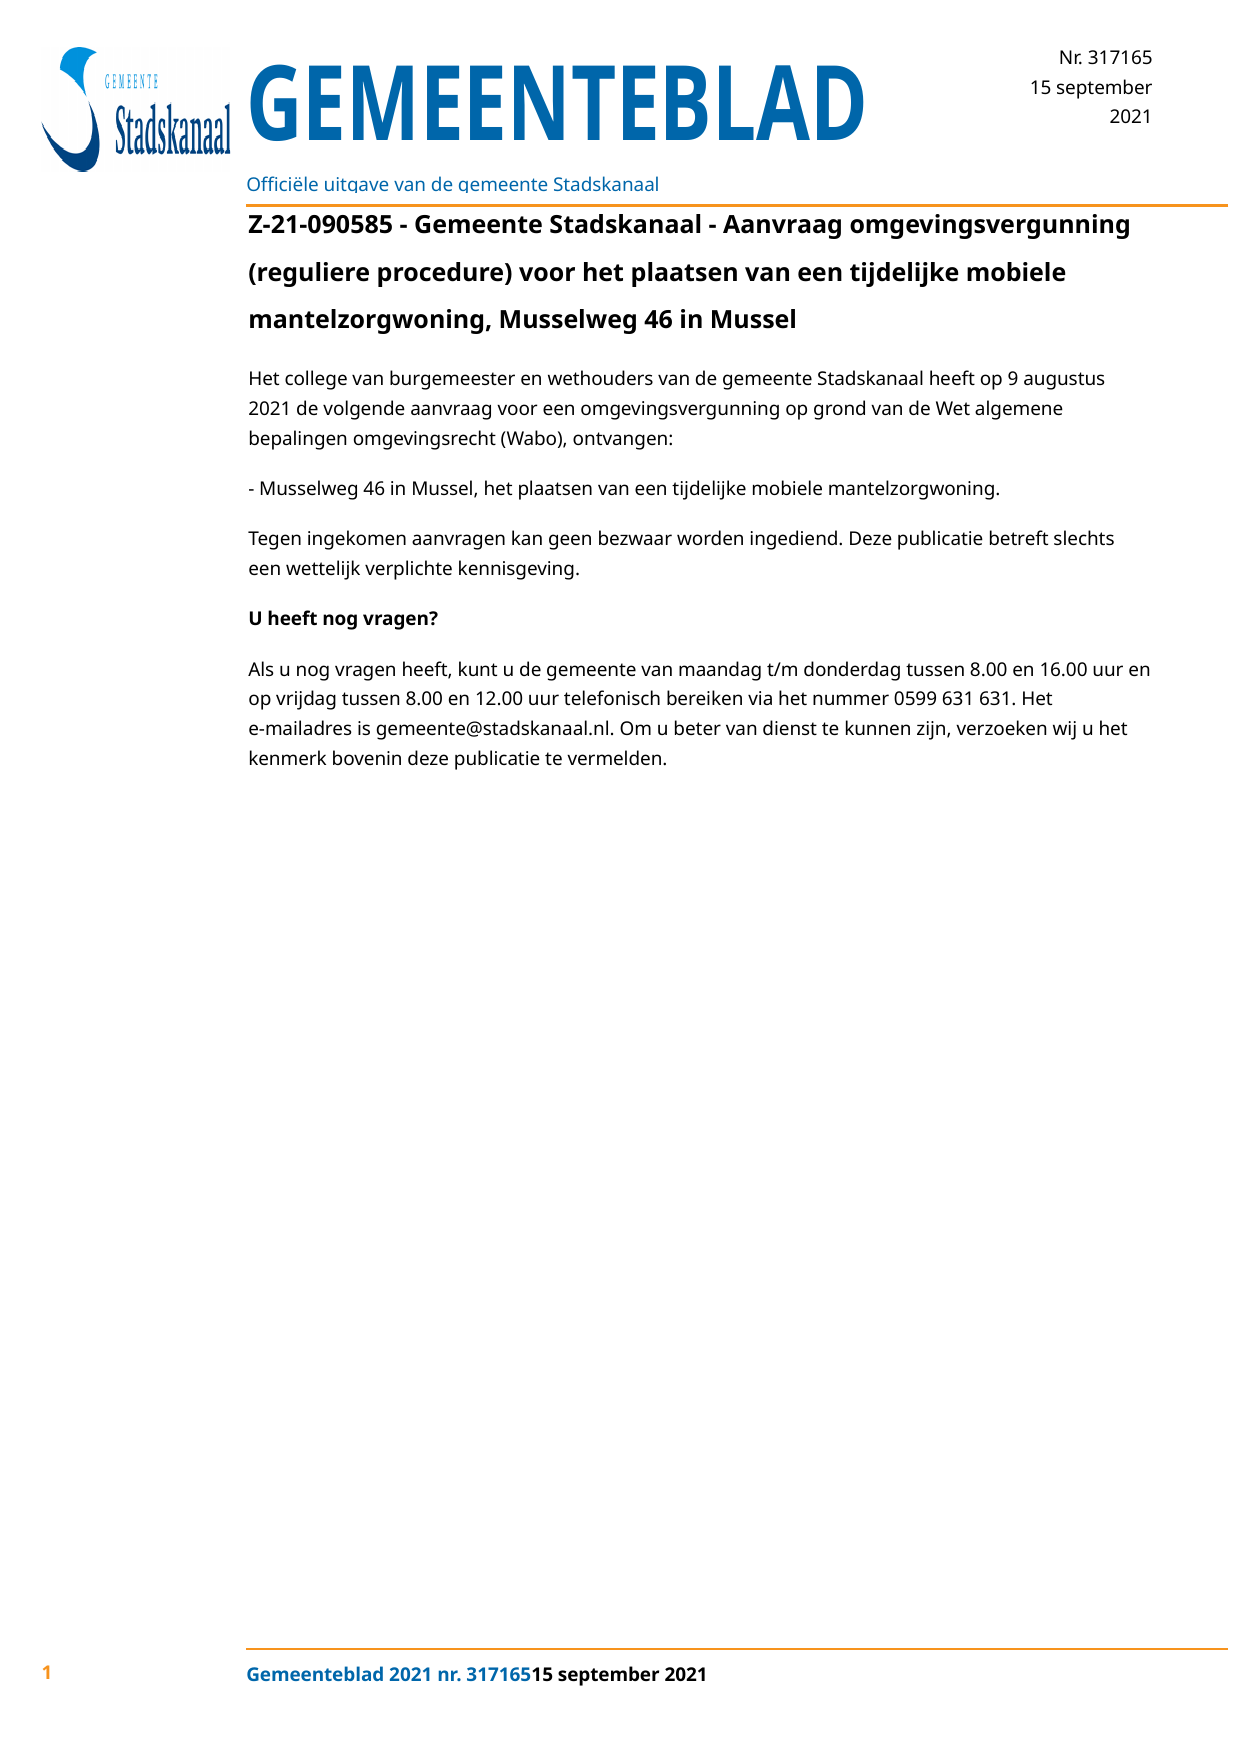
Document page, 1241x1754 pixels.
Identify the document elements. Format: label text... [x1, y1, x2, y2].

picture [41, 47, 231, 172]
text Tegen ingekomen aanvragen kan geen bezwaar worden ingediend. Deze publicatie betreft slechts een wettelijk verplichte kennisgeving. [248, 526, 1152, 581]
text Als u nog vragen heeft, kunt u de gemeente van maandag t/m donderdag tussen 8.00 en 16.00 uur en op vrijdag tussen 8.00 en 12.00 uur telefonisch bereiken via het nummer 0599 631 631. Het e‑mailadres is gemeente@stadskanaal.nl. Om u beter van dienst te kunnen zijn, verzoeken wij u het kenmerk bovenin deze publicatie te vermelden. [248, 656, 1152, 770]
text - Musselweg 46 in Mussel, het plaatsen van een tijdelijke mobiele mantelzorgwoning. [248, 475, 1152, 501]
text Het college van burgemeester en wethouders van de gemeente Stadskanaal heeft op 9 augustus 2021 de volgende aanvraag voor een omgevingsvergunning op grond van de Wet algemene bepalingen omgevingsrecht (Wabo), ontvangen: [248, 366, 1152, 450]
text U heeft nog vragen? [248, 606, 1152, 631]
text Z-21-090585 - Gemeente Stadskanaal - Aanvraag omgevingsvergunning (reguliere procedure) voor het plaatsen van een tijdelijke mobiele mantelzorgwoning, Musselweg 46 in Mussel [248, 207, 1152, 336]
